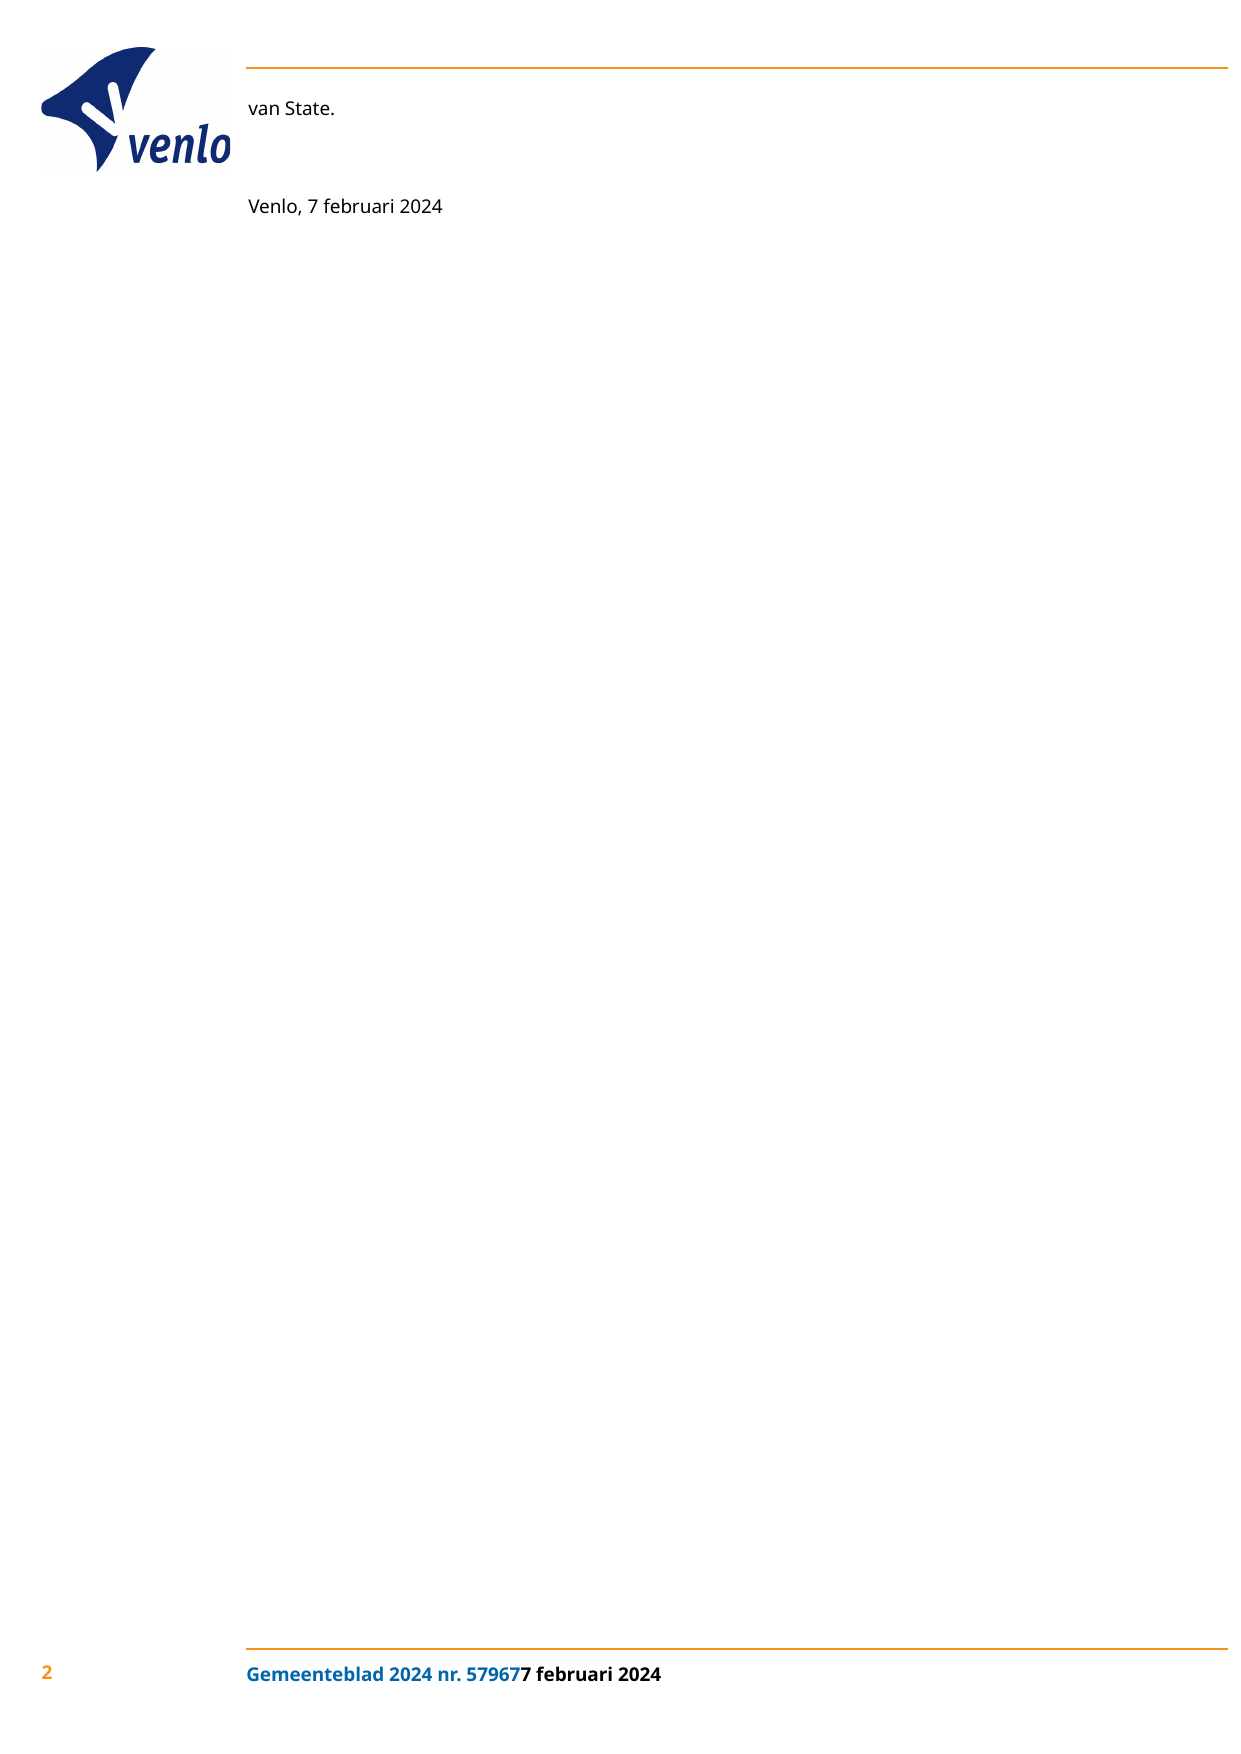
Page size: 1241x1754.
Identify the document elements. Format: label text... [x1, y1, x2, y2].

picture [41, 47, 231, 172]
text van State. [248, 95, 1152, 121]
text Venlo, 7 februari 2024 [248, 193, 1152, 219]
